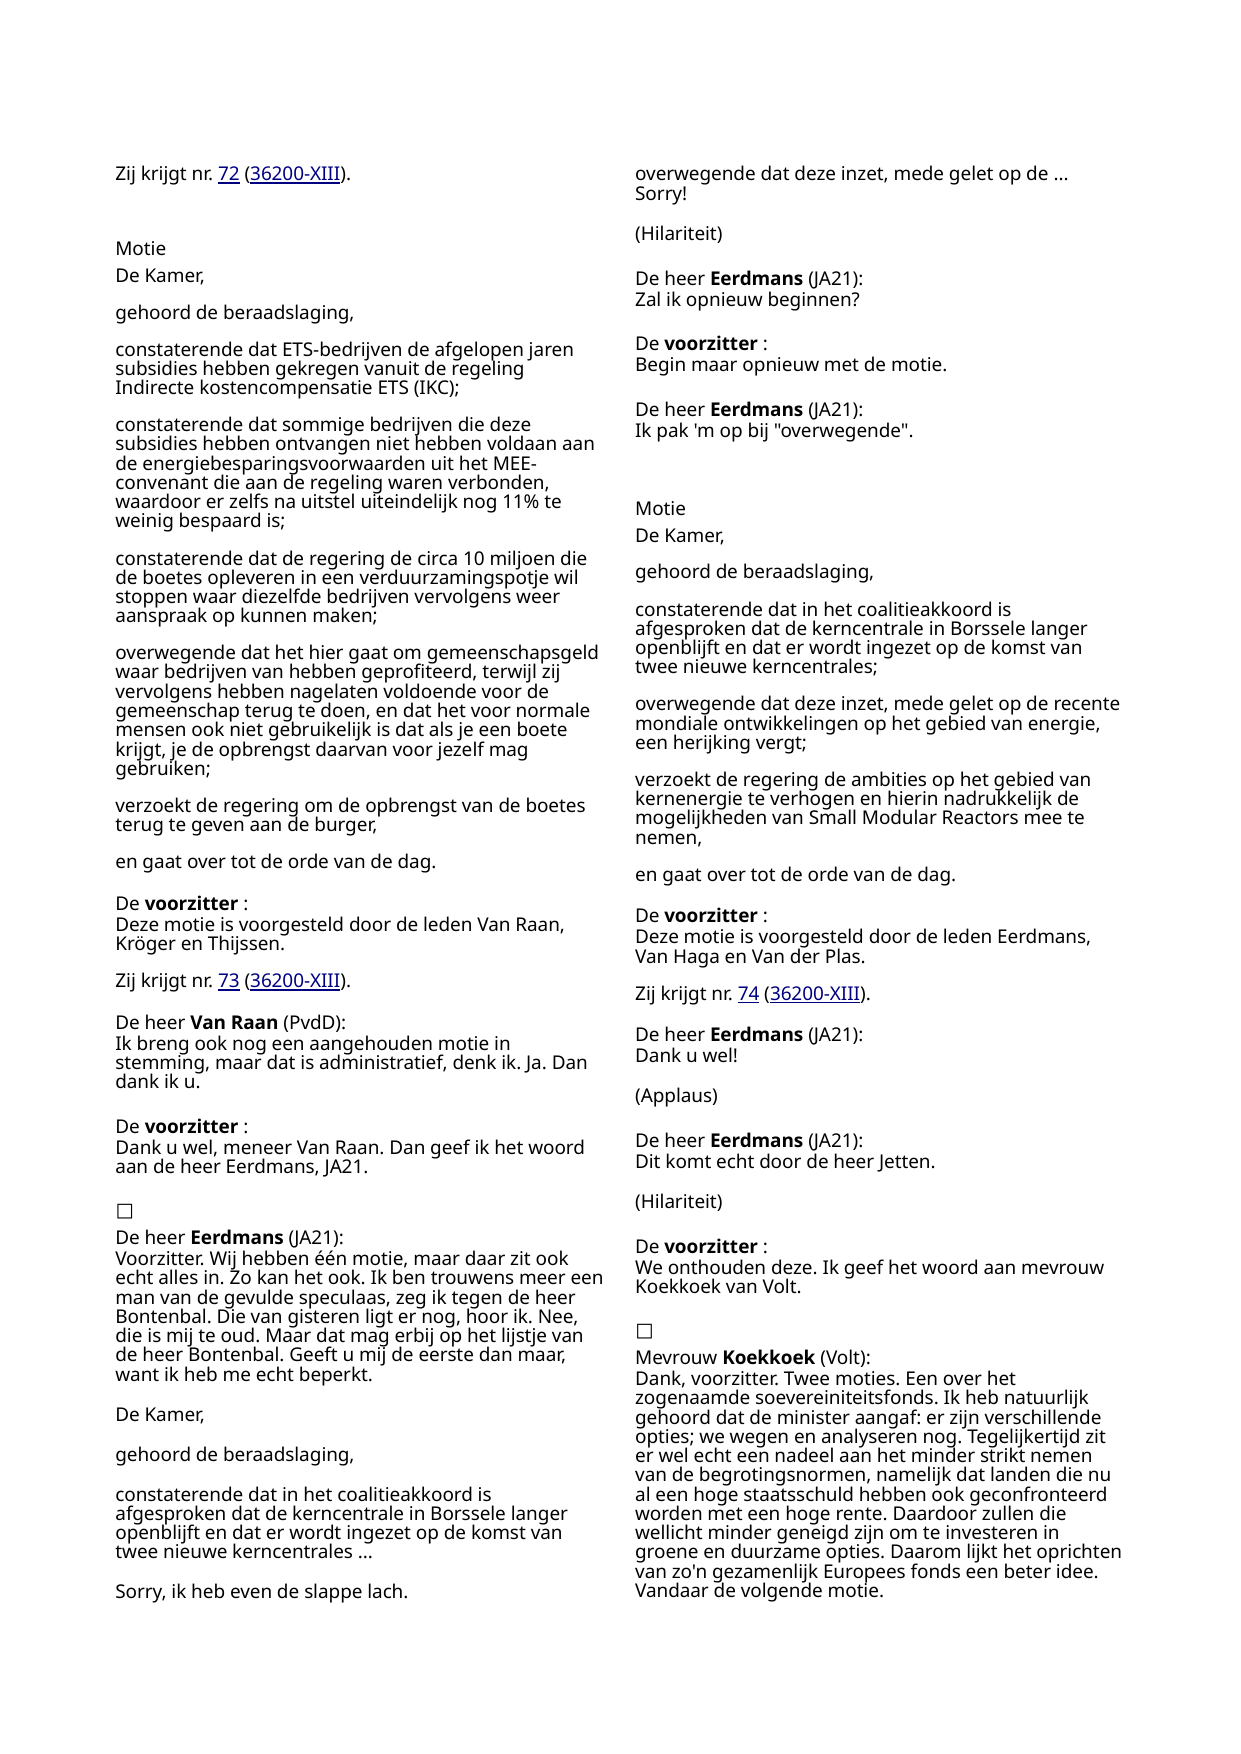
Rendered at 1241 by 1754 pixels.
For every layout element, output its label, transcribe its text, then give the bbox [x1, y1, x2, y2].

text De heer Eerdmans (JA21): [115, 1224, 605, 1250]
text constaterende dat sommige bedrijven die deze subsidies hebben ontvangen niet hebben voldaan aan de energiebesparingsvoorwaarden uit het MEE-convenant die aan de regeling waren verbonden, waardoor er zelfs na uitstel uiteindelijk nog 11% te weinig bespaard is; [115, 416, 605, 532]
text (Applaus) [635, 1087, 1125, 1107]
text Motie [115, 235, 605, 261]
text De heer Van Raan (PvdD): [115, 1009, 605, 1035]
text Ik breng ook nog een aangehouden motie in stemming, maar dat is administratief, denk ik. Ja. Dan dank ik u. [115, 1035, 605, 1093]
text Deze motie is voorgesteld door de leden Van Raan, Kröger en Thijssen. [115, 916, 605, 954]
text verzoekt de regering de ambities op het gebied van kernenergie te verhogen en hierin nadrukkelijk de mogelijkheden van Small Modular Reactors mee te nemen, [635, 771, 1125, 848]
text Voorzitter. Wij hebben één motie, maar daar zit ook echt alles in. Zo kan het ook. Ik ben trouwens meer een man van de gevulde speculaas, zeg ik tegen de heer Bontenbal. Die van gisteren ligt er nog, hoor ik. Nee, die is mij te oud. Maar dat mag erbij op het lijstje van de heer Bontenbal. Geeft u mij de eerste dan maar, want ik heb me echt beperkt. [115, 1250, 605, 1385]
text De heer Eerdmans (JA21): [635, 1128, 1125, 1153]
text We onthouden deze. Ik geef het woord aan mevrouw Koekkoek van Volt. [635, 1259, 1125, 1298]
text en gaat over tot de orde van de dag. [635, 866, 1125, 885]
text constaterende dat in het coalitieakkoord is afgesproken dat de kerncentrale in Borssele langer openblijft en dat er wordt ingezet op de komst van twee nieuwe kerncentrales ... [115, 1486, 605, 1563]
text Sorry, ik heb even de slappe lach. [115, 1583, 605, 1603]
text Motie [635, 495, 1125, 521]
text Zal ik opnieuw beginnen? [635, 291, 1125, 310]
text (Hilariteit) [635, 1193, 1125, 1213]
text Zij krijgt nr. 72 (36200-XIII). [115, 165, 605, 184]
text De heer Eerdmans (JA21): [635, 396, 1125, 422]
text overwegende dat deze inzet, mede gelet op de recente mondiale ontwikkelingen op het gebied van energie, een herijking vergt; [635, 695, 1125, 753]
text De voorzitter : [635, 903, 1125, 928]
text De Kamer, [115, 1406, 605, 1425]
text Deze motie is voorgesteld door de leden Eerdmans, Van Haga en Van der Plas. [635, 928, 1125, 967]
text Ik pak 'm op bij "overwegende". [635, 422, 1125, 441]
text De voorzitter : [635, 1233, 1125, 1259]
text Dank, voorzitter. Twee moties. Een over het zogenaamde soevereiniteitsfonds. Ik heb natuurlijk gehoord dat de minister aangaf: er zijn verschillende opties; we wegen en analyseren nog. Tegelijkertijd zit er wel echt een nadeel aan het minder strikt nemen van de begrotingsnormen, namelijk dat landen die nu al een hoge staatsschuld hebben ook geconfronteerd worden met een hoge rente. Daardoor zullen die wellicht minder geneigd zijn om te investeren in groene en duurzame opties. Daarom lijkt het oprichten van zo'n gezamenlijk Europees fonds een beter idee. Vandaar de volgende motie. [635, 1370, 1125, 1601]
text ⬜ [115, 1199, 605, 1224]
text constaterende dat in het coalitieakkoord is afgesproken dat de kerncentrale in Borssele langer openblijft en dat er wordt ingezet op de komst van twee nieuwe kerncentrales; [635, 601, 1125, 678]
text Dank u wel! [635, 1047, 1125, 1067]
text De voorzitter : [115, 1113, 605, 1139]
text Dit komt echt door de heer Jetten. [635, 1153, 1125, 1173]
text De voorzitter : [635, 331, 1125, 356]
text De heer Eerdmans (JA21): [635, 1022, 1125, 1047]
text overwegende dat deze inzet, mede gelet op de ... Sorry! [635, 165, 1125, 204]
text Dank u wel, meneer Van Raan. Dan geef ik het woord aan de heer Eerdmans, JA21. [115, 1139, 605, 1178]
text gehoord de beraadslaging, [115, 1446, 605, 1465]
text Zij krijgt nr. 73 (36200-XIII). [115, 972, 605, 991]
text De voorzitter : [115, 890, 605, 916]
text Begin maar opnieuw met de motie. [635, 356, 1125, 376]
text overwegende dat het hier gaat om gemeenschapsgeld waar bedrijven van hebben geprofiteerd, terwijl zij vervolgens hebben nagelaten voldoende voor de gemeenschap terug te doen, en dat het voor normale mensen ook niet gebruikelijk is dat als je een boete krijgt, je de opbrengst daarvan voor jezelf mag gebruiken; [115, 644, 605, 779]
text De Kamer, [115, 267, 605, 286]
text ⬜ [635, 1319, 1125, 1344]
text constaterende dat ETS-bedrijven de afgelopen jaren subsidies hebben gekregen vanuit de regeling Indirecte kostencompensatie ETS (IKC); [115, 341, 605, 398]
text Zij krijgt nr. 74 (36200-XIII). [635, 984, 1125, 1004]
text (Hilariteit) [635, 225, 1125, 244]
text gehoord de beraadslaging, [635, 563, 1125, 583]
text en gaat over tot de orde van de dag. [115, 853, 605, 872]
text De Kamer, [635, 527, 1125, 546]
text verzoekt de regering om de opbrengst van de boetes terug te geven aan de burger, [115, 797, 605, 835]
text constaterende dat de regering de circa 10 miljoen die de boetes opleveren in een verduurzamingspotje wil stoppen waar diezelfde bedrijven vervolgens weer aanspraak op kunnen maken; [115, 549, 605, 627]
text gehoord de beraadslaging, [115, 304, 605, 323]
text De heer Eerdmans (JA21): [635, 265, 1125, 291]
text Mevrouw Koekkoek (Volt): [635, 1344, 1125, 1370]
